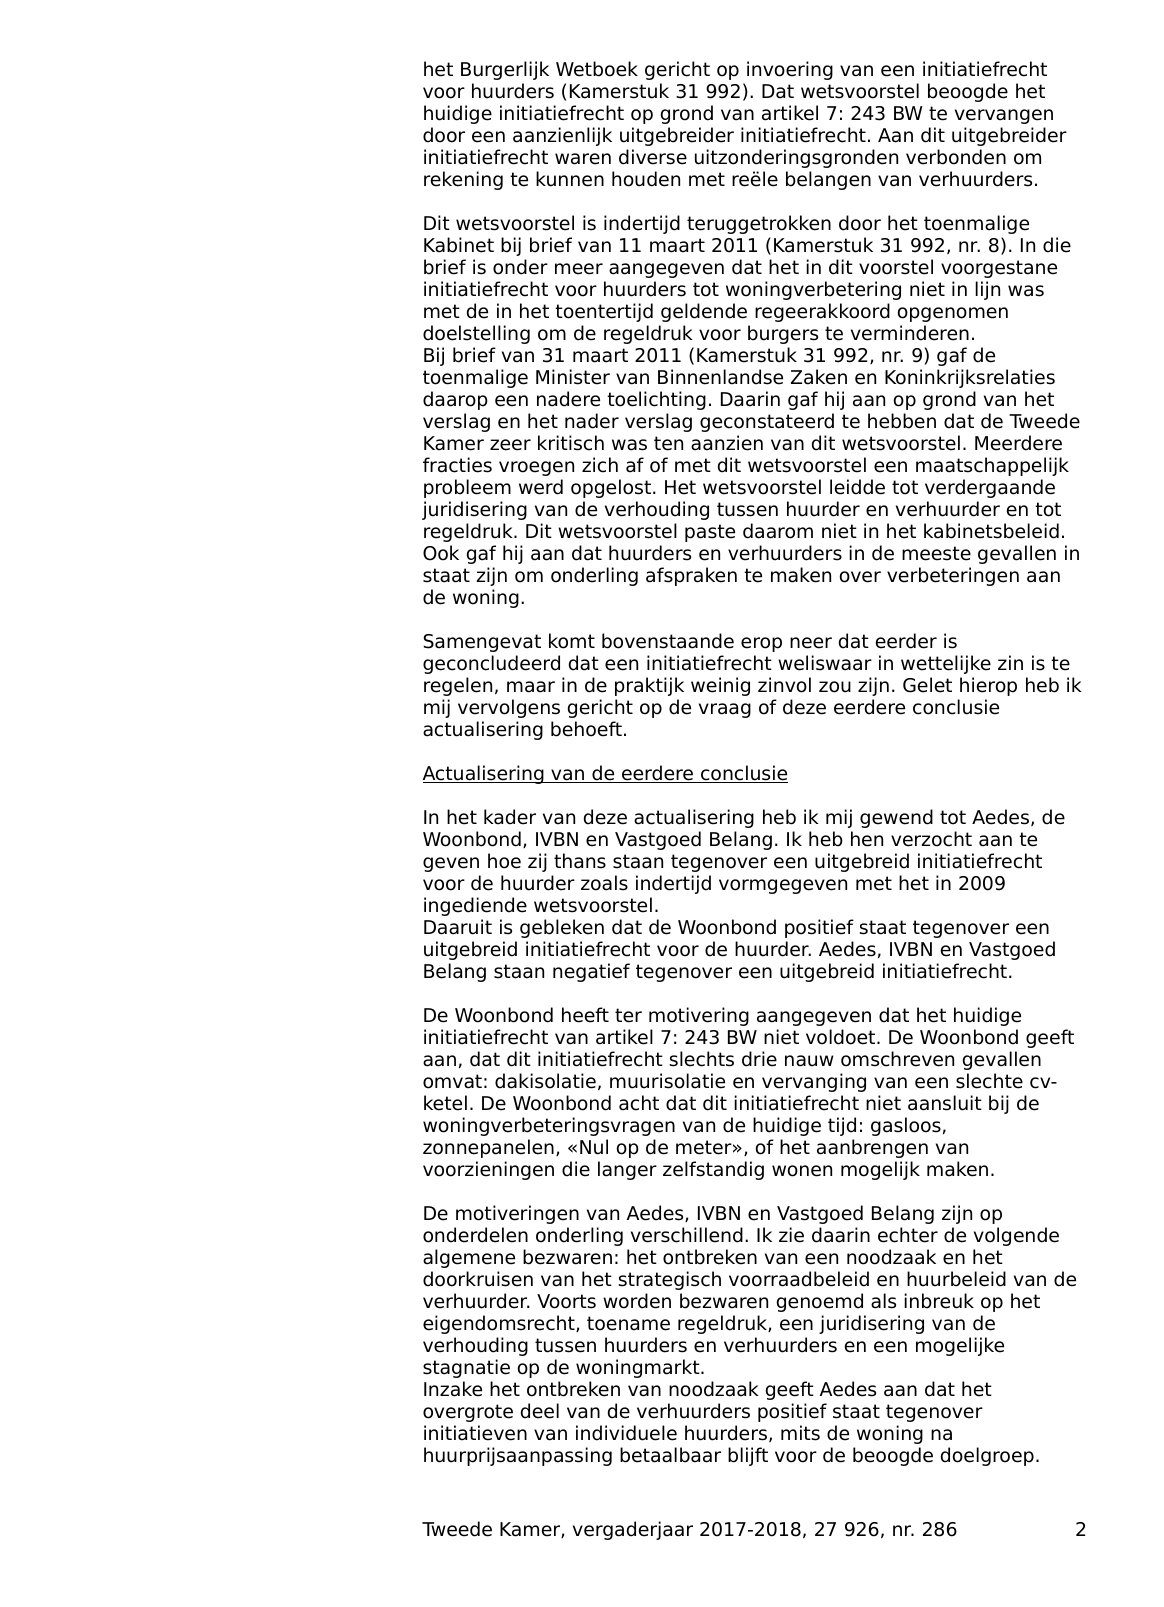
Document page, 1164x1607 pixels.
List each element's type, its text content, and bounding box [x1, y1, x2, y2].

text Inzake het ontbreken van noodzaak geeft Aedes aan dat het overgrote deel van de verhuurders positief staat tegenover initiatieven van individuele huurders, mits de woning na huurprijsaanpassing betaalbaar blijft voor de beoogde doelgroep. [422, 1379, 1087, 1467]
text Bij brief van 31 maart 2011 (Kamerstuk 31 992, nr. 9) gaf de toenmalige Minister van Binnenlandse Zaken en Koninkrijksrelaties daarop een nadere toelichting. Daarin gaf hij aan op grond van het verslag en het nader verslag geconstateerd te hebben dat de Tweede Kamer zeer kritisch was ten aanzien van dit wetsvoorstel. Meerdere fracties vroegen zich af of met dit wetsvoorstel een maatschappelijk probleem werd opgelost. Het wetsvoorstel leidde tot verdergaande juridisering van de verhouding tussen huurder en verhuurder en tot regeldruk. Dit wetsvoorstel paste daarom niet in het kabinetsbeleid. Ook gaf hij aan dat huurders en verhuurders in de meeste gevallen in staat zijn om onderling afspraken te maken over verbeteringen aan de woning. [422, 345, 1087, 609]
text het Burgerlijk Wetboek gericht op invoering van een initiatiefrecht voor huurders (Kamerstuk 31 992). Dat wetsvoorstel beoogde het huidige initiatiefrecht op grond van artikel 7: 243 BW te vervangen door een aanzienlijk uitgebreider initiatiefrecht. Aan dit uitgebreider initiatiefrecht waren diverse uitzonderingsgronden verbonden om rekening te kunnen houden met reële belangen van verhuurders. [422, 59, 1087, 191]
text De Woonbond heeft ter motivering aangegeven dat het huidige initiatiefrecht van artikel 7: 243 BW niet voldoet. De Woonbond geeft aan, dat dit initiatiefrecht slechts drie nauw omschreven gevallen omvat: dakisolatie, muurisolatie en vervanging van een slechte cv-ketel. De Woonbond acht dat dit initiatiefrecht niet aansluit bij de woningverbeteringsvragen van de huidige tijd: gasloos, zonnepanelen, «Nul op de meter», of het aanbrengen van voorzieningen die langer zelfstandig wonen mogelijk maken. [422, 1005, 1087, 1181]
text Samengevat komt bovenstaande erop neer dat eerder is geconcludeerd dat een initiatiefrecht weliswaar in wettelijke zin is te regelen, maar in de praktijk weinig zinvol zou zijn. Gelet hierop heb ik mij vervolgens gericht op de vraag of deze eerdere conclusie actualisering behoeft. [422, 631, 1087, 741]
text De motiveringen van Aedes, IVBN en Vastgoed Belang zijn op onderdelen onderling verschillend. Ik zie daarin echter de volgende algemene bezwaren: het ontbreken van een noodzaak en het doorkruisen van het strategisch voorraadbeleid en huurbeleid van de verhuurder. Voorts worden bezwaren genoemd als inbreuk op het eigendomsrecht, toename regeldruk, een juridisering van de verhouding tussen huurders en verhuurders en een mogelijke stagnatie op de woningmarkt. [422, 1203, 1087, 1379]
text Dit wetsvoorstel is indertijd teruggetrokken door het toenmalige Kabinet bij brief van 11 maart 2011 (Kamerstuk 31 992, nr. 8). In die brief is onder meer aangegeven dat het in dit voorstel voorgestane initiatiefrecht voor huurders tot woningverbetering niet in lijn was met de in het toentertijd geldende regeerakkoord opgenomen doelstelling om de regeldruk voor burgers te verminderen. [422, 213, 1087, 345]
text In het kader van deze actualisering heb ik mij gewend tot Aedes, de Woonbond, IVBN en Vastgoed Belang. Ik heb hen verzocht aan te geven hoe zij thans staan tegenover een uitgebreid initiatiefrecht voor de huurder zoals indertijd vormgegeven met het in 2009 ingediende wetsvoorstel. [422, 807, 1087, 917]
text Daaruit is gebleken dat de Woonbond positief staat tegenover een uitgebreid initiatiefrecht voor de huurder. Aedes, IVBN en Vastgoed Belang staan negatief tegenover een uitgebreid initiatiefrecht. [422, 917, 1087, 983]
subtitle Actualisering van de eerdere conclusie [422, 763, 1087, 785]
